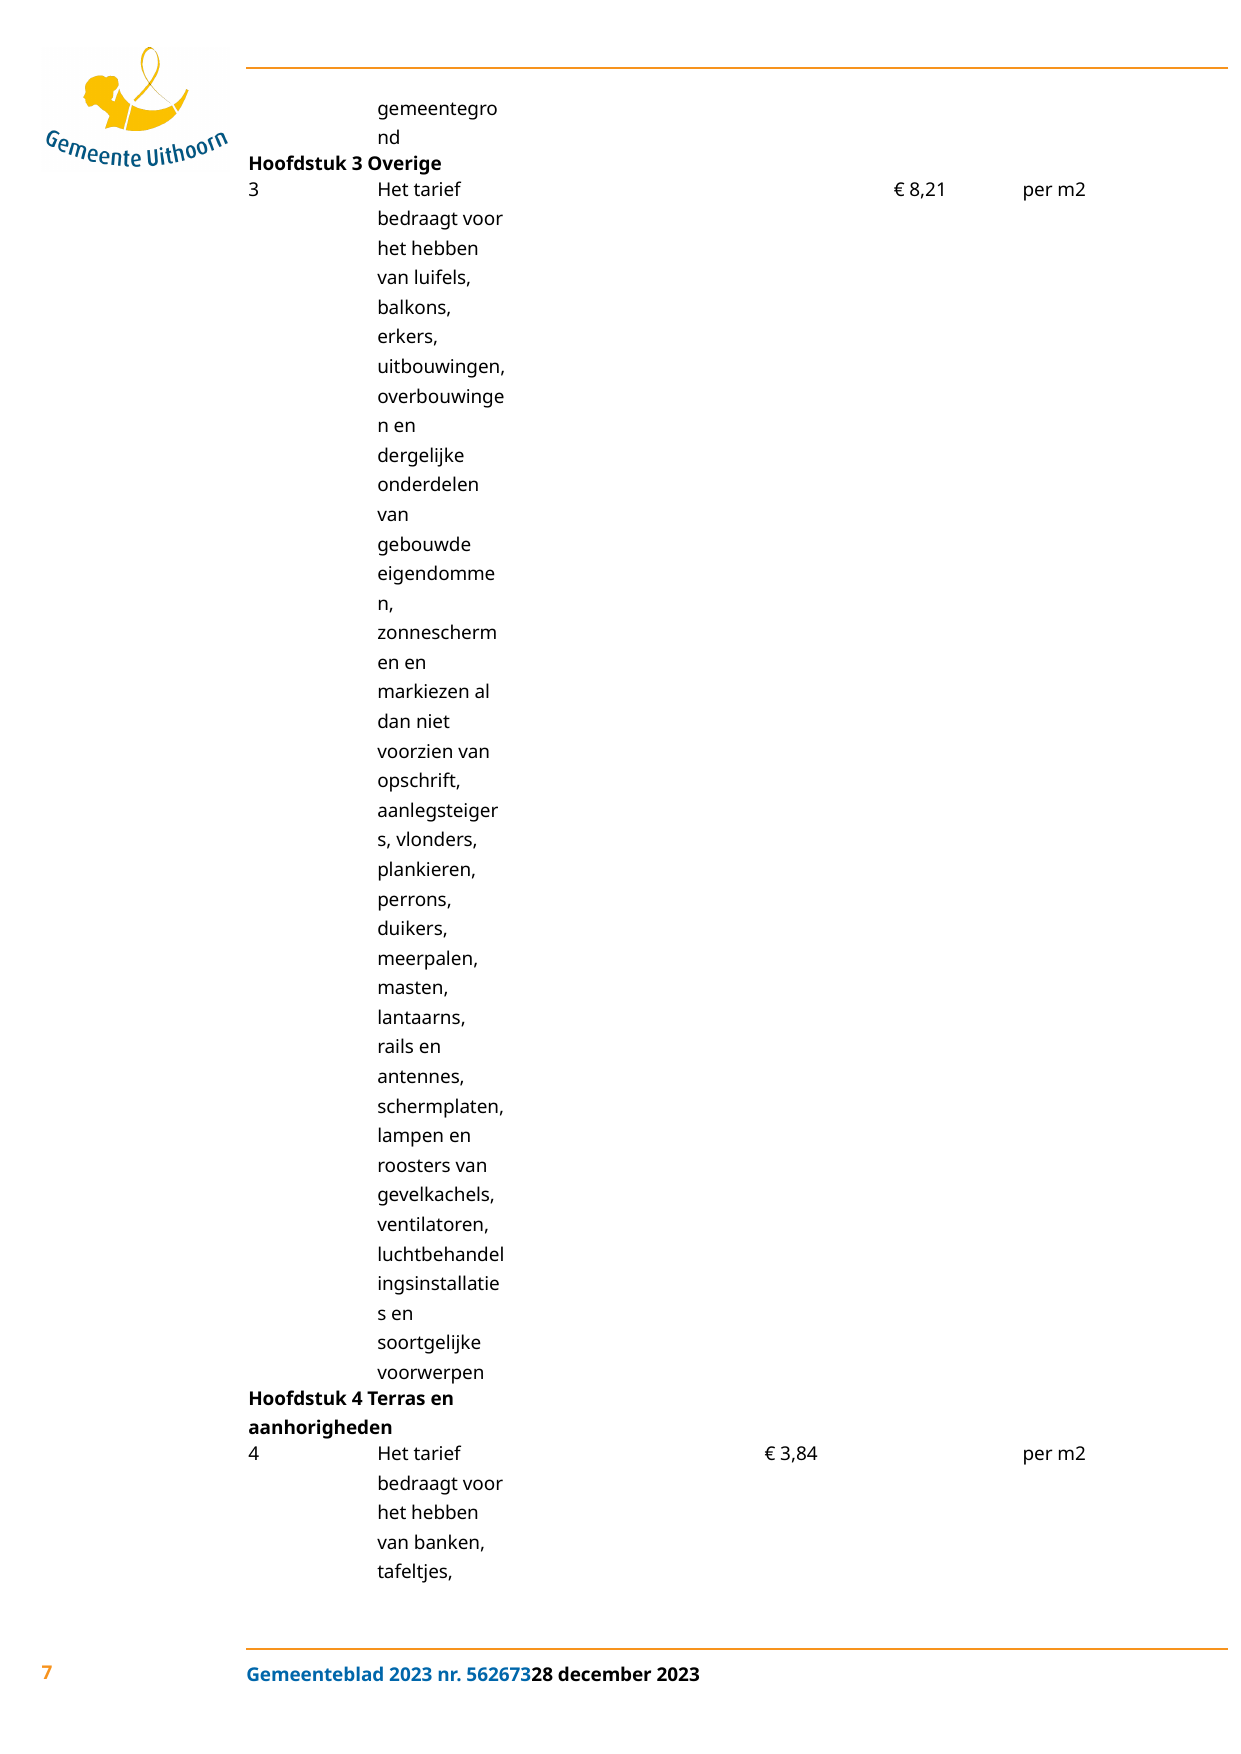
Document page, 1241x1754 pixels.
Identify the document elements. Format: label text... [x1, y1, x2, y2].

table_cell [506, 176, 635, 1385]
table_cell [1023, 1385, 1152, 1440]
table_cell per m2 [1023, 1440, 1152, 1584]
table_cell [506, 150, 635, 176]
table_cell [894, 150, 1022, 176]
table_cell [506, 1440, 635, 1584]
table_cell € 3,84 [764, 1440, 893, 1584]
table_cell [635, 1440, 764, 1584]
table_cell [764, 1385, 893, 1440]
table_cell [1023, 150, 1152, 176]
table_cell [248, 95, 377, 150]
table_cell [764, 150, 893, 176]
table_cell [764, 95, 893, 150]
table_cell [635, 95, 764, 150]
table_cell [635, 176, 764, 1385]
table_cell [1023, 95, 1152, 150]
table_cell [506, 95, 635, 150]
table_cell Hoofdstuk 3 Overige [248, 150, 506, 176]
table_cell [894, 1385, 1022, 1440]
picture [41, 47, 231, 172]
table_cell € 8,21 [894, 176, 1022, 1385]
table_cell [635, 150, 764, 176]
table_cell [894, 95, 1022, 150]
table_cell 3 [248, 176, 377, 1385]
table_cell per m2 [1023, 176, 1152, 1385]
table_cell Hoofdstuk 4 Terras en aanhorigheden [248, 1385, 506, 1440]
table_cell [894, 1440, 1022, 1584]
table_cell Het tarief bedraagt voor het hebben van luifels, balkons, erkers, uitbouwingen, overbouwingen en dergelijke onderdelen van gebouwde eigendommen, zonneschermen en markiezen al dan niet voorzien van opschrift, aanlegsteigers, vlonders, plankieren, perrons, duikers, meerpalen, masten, lantaarns, rails en antennes, schermplaten,lampen en roosters van gevelkachels, ventilatoren, luchtbehandelingsinstallaties en soortgelijke voorwerpen [377, 176, 506, 1385]
table_cell [506, 1385, 635, 1440]
table_cell [764, 176, 893, 1385]
table_cell 4 [248, 1440, 377, 1584]
table_cell Het tarief bedraagt voor het hebben van banken, tafeltjes, [377, 1440, 506, 1584]
table_cell [635, 1385, 764, 1440]
table_cell gemeentegrond [377, 95, 506, 150]
